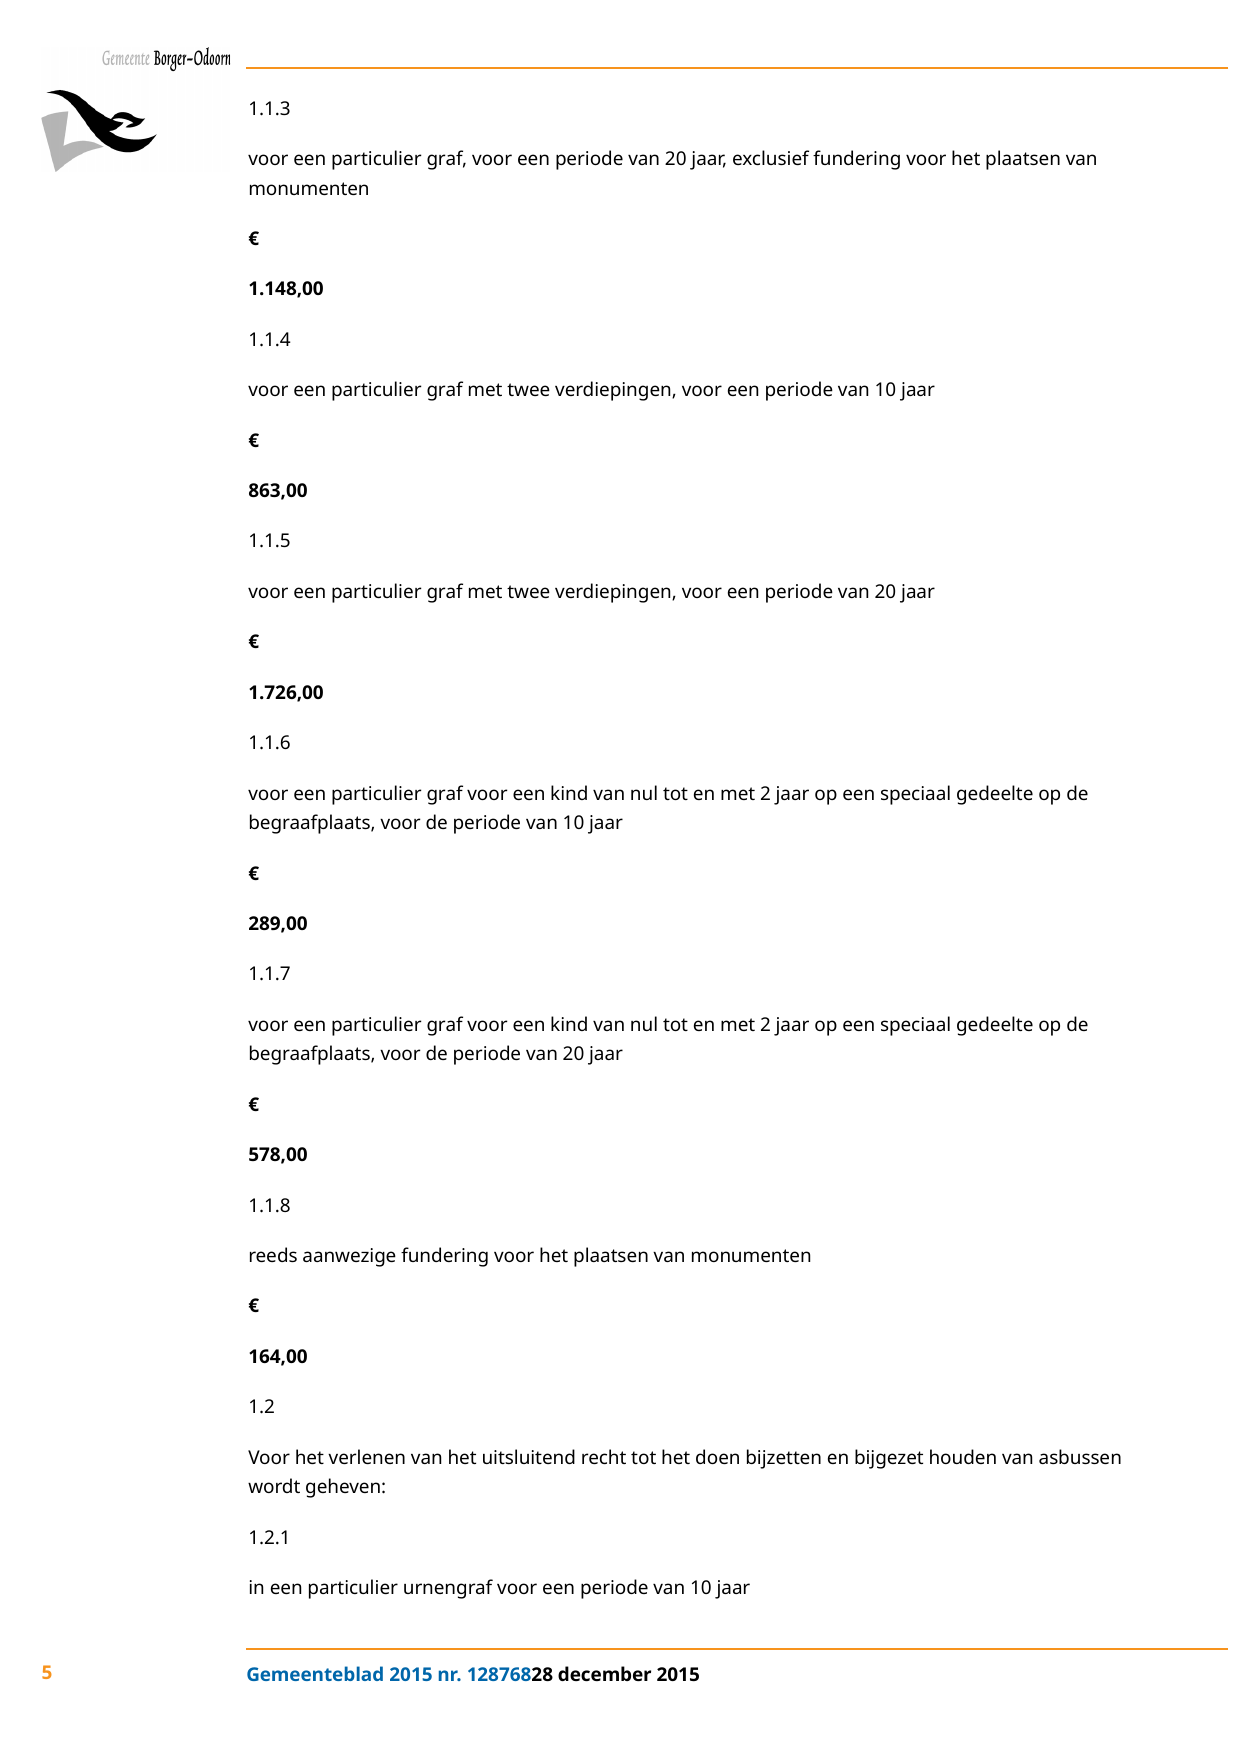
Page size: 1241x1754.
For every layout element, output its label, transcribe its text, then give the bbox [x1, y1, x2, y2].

text € [248, 225, 1152, 251]
text voor een particulier graf, voor een periode van 20 jaar, exclusief fundering voor het plaatsen van monumenten [248, 145, 1152, 201]
picture [41, 47, 231, 172]
text 1.1.7 [248, 961, 1152, 986]
text in een particulier urnengraf voor een periode van 10 jaar [248, 1574, 1152, 1600]
text € [248, 1293, 1152, 1318]
text 578,00 [248, 1141, 1152, 1167]
text 863,00 [248, 477, 1152, 503]
text 1.1.3 [248, 95, 1152, 121]
text € [248, 628, 1152, 654]
text € [248, 427, 1152, 453]
text € [248, 860, 1152, 886]
text 1.1.6 [248, 729, 1152, 755]
text voor een particulier graf voor een kind van nul tot en met 2 jaar op een speciaal gedeelte op de begraafplaats, voor de periode van 10 jaar [248, 780, 1152, 835]
text 1.1.5 [248, 528, 1152, 553]
text 1.1.8 [248, 1192, 1152, 1218]
text 1.2.1 [248, 1524, 1152, 1550]
text 1.148,00 [248, 276, 1152, 301]
text voor een particulier graf voor een kind van nul tot en met 2 jaar op een speciaal gedeelte op de begraafplaats, voor de periode van 20 jaar [248, 1011, 1152, 1066]
text reeds aanwezige fundering voor het plaatsen van monumenten [248, 1242, 1152, 1268]
text voor een particulier graf met twee verdiepingen, voor een periode van 20 jaar [248, 578, 1152, 604]
text € [248, 1091, 1152, 1117]
text voor een particulier graf met twee verdiepingen, voor een periode van 10 jaar [248, 376, 1152, 402]
text 164,00 [248, 1343, 1152, 1369]
text 289,00 [248, 910, 1152, 936]
text 1.2 [248, 1393, 1152, 1419]
text 1.1.4 [248, 326, 1152, 352]
text 1.726,00 [248, 679, 1152, 705]
text Voor het verlenen van het uitsluitend recht tot het doen bijzetten en bijgezet houden van asbussen wordt geheven: [248, 1444, 1152, 1499]
